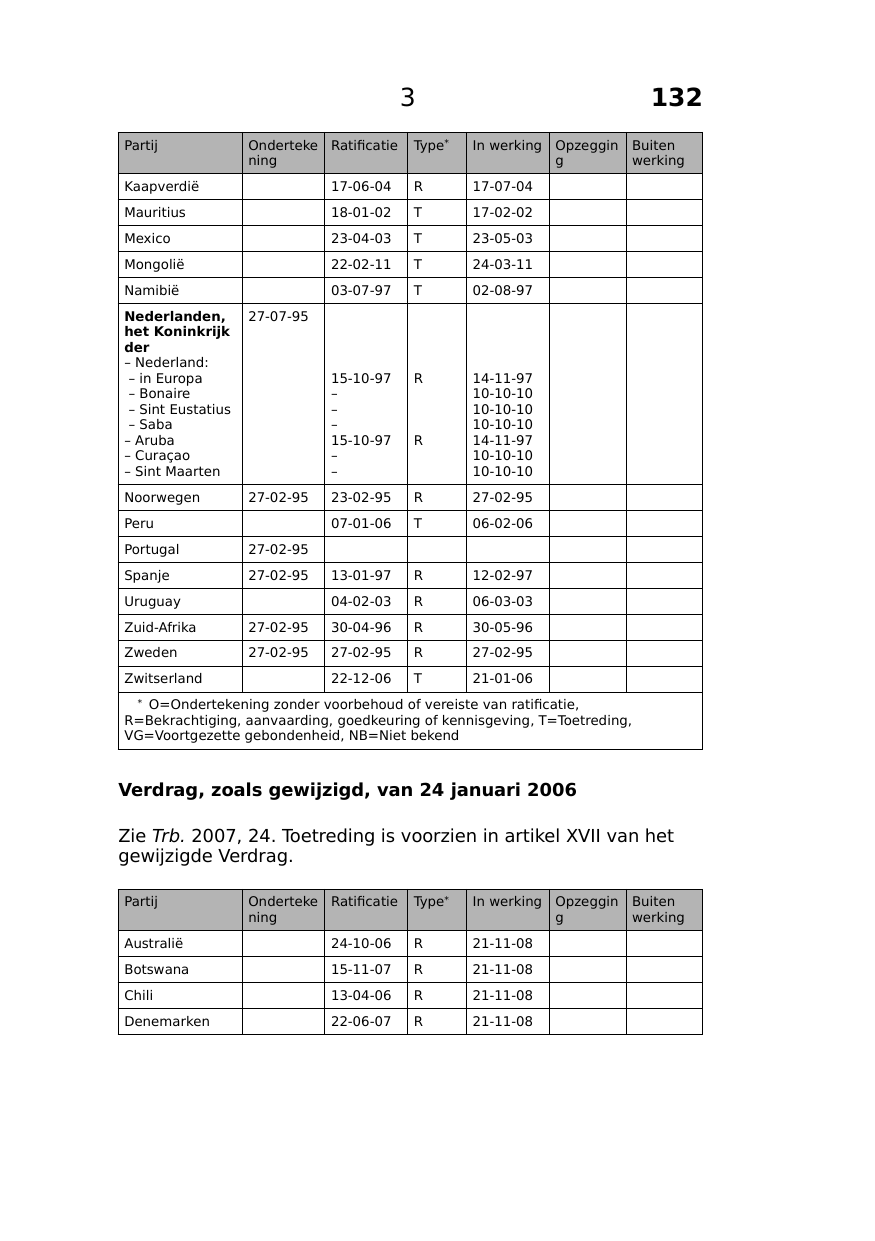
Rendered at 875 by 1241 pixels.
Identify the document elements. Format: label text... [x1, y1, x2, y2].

table_cell [550, 252, 626, 277]
table_cell 27-02-95 [467, 485, 549, 510]
table_cell [550, 1009, 626, 1034]
table_cell R [408, 983, 466, 1008]
table_cell [627, 402, 702, 417]
table_cell [627, 355, 702, 371]
table_cell 24-03-11 [467, 252, 549, 277]
table_header Ratificatie [325, 890, 407, 930]
table_cell 23-04-03 [325, 226, 407, 251]
table_cell [627, 433, 702, 448]
table_cell Zwitserland [119, 667, 242, 692]
table_cell 27-02-95 [243, 563, 324, 588]
table_cell [627, 252, 702, 277]
table_cell Namibië [119, 278, 242, 303]
table_cell 15-11-07 [325, 957, 407, 982]
table_cell 21-11-08 [467, 931, 549, 956]
table_cell [627, 371, 702, 386]
table_cell [627, 200, 702, 225]
table_cell [243, 371, 324, 386]
table_cell [627, 485, 702, 510]
table_cell Mexico [119, 226, 242, 251]
table_cell [550, 278, 626, 303]
table_cell [627, 449, 702, 464]
table_cell [408, 386, 466, 402]
table_cell [627, 511, 702, 536]
table_cell Mauritius [119, 200, 242, 225]
table_cell [243, 174, 324, 199]
table_cell T [408, 278, 466, 303]
table_cell [627, 226, 702, 251]
table_cell – Aruba [119, 433, 242, 448]
table_cell [627, 464, 702, 484]
table_cell 03-07-97 [325, 278, 407, 303]
subtitle Verdrag, zoals gewijzigd, van 24 januari 2006 [118, 780, 703, 800]
table_cell 18-01-02 [325, 200, 407, 225]
table_cell [243, 957, 324, 982]
table_header Partij [119, 133, 242, 173]
table_cell T [408, 226, 466, 251]
table_cell – Curaçao [119, 449, 242, 464]
table_cell R [408, 931, 466, 956]
table_cell – [325, 386, 407, 402]
table_cell [550, 537, 626, 562]
table_cell [627, 1009, 702, 1034]
table_header Ondertekening [243, 133, 324, 173]
table_cell 02-08-97 [467, 278, 549, 303]
table_cell Uruguay [119, 589, 242, 614]
table_cell R [408, 174, 466, 199]
table_cell [243, 226, 324, 251]
table_cell – Sint Maarten [119, 464, 242, 484]
table_cell [627, 386, 702, 402]
table_cell [243, 200, 324, 225]
table_cell Zweden [119, 641, 242, 666]
table_cell 27-02-95 [243, 641, 324, 666]
table_cell Botswana [119, 957, 242, 982]
table_cell [550, 200, 626, 225]
table_cell Nederlanden, het Koninkrijk der [119, 304, 242, 355]
table_cell 21-11-08 [467, 957, 549, 982]
table_cell 21-11-08 [467, 1009, 549, 1034]
table_cell [408, 464, 466, 484]
table_header Buiten werking [627, 133, 702, 173]
table_cell [408, 402, 466, 417]
table_cell [243, 1009, 324, 1034]
table_cell Mongolië [119, 252, 242, 277]
table_cell [243, 355, 324, 371]
table_cell – [325, 402, 407, 417]
table_cell T [408, 252, 466, 277]
table_cell [325, 355, 407, 371]
table_cell [408, 537, 466, 562]
table_cell – Bonaire [119, 386, 242, 402]
table_cell [550, 449, 626, 464]
table_cell R [408, 563, 466, 588]
table_cell [243, 252, 324, 277]
table_cell [627, 931, 702, 956]
table_cell 22-06-07 [325, 1009, 407, 1034]
table_cell [550, 511, 626, 536]
table_cell 23-02-95 [325, 485, 407, 510]
table_cell [325, 304, 407, 355]
table_cell [627, 174, 702, 199]
table_cell 30-04-96 [325, 615, 407, 640]
table_cell R [408, 1009, 466, 1034]
table_cell 10-10-10 [467, 449, 549, 464]
table_cell – [325, 464, 407, 484]
table_cell [550, 355, 626, 371]
table_cell [550, 433, 626, 448]
table_cell [243, 511, 324, 536]
table_cell [550, 589, 626, 614]
table_cell 12-02-97 [467, 563, 549, 588]
table_cell 22-02-11 [325, 252, 407, 277]
table_cell [627, 418, 702, 433]
table_cell Zuid-Afrika [119, 615, 242, 640]
table_cell Spanje [119, 563, 242, 588]
table_cell [243, 278, 324, 303]
table_cell [550, 371, 626, 386]
table_cell 10-10-10 [467, 418, 549, 433]
table_cell [550, 615, 626, 640]
table_header Ratificatie [325, 133, 407, 173]
table_cell [550, 386, 626, 402]
table_cell 27-07-95 [243, 304, 324, 355]
table_cell [408, 449, 466, 464]
table_cell [408, 304, 466, 355]
table_cell R [408, 589, 466, 614]
table_cell T [408, 200, 466, 225]
table_cell 13-04-06 [325, 983, 407, 1008]
table_cell [408, 355, 466, 371]
table_cell * O=Ondertekening zonder voorbehoud of vereiste van ratificatie, R=Bekrachtiging, aanvaarding, goedkeuring of kennisgeving, T=Toetreding, VG=Voortgezette gebondenheid, NB=Niet bekend [119, 693, 702, 749]
table_cell 07-01-06 [325, 511, 407, 536]
table_cell R [408, 371, 466, 386]
table_cell 13-01-97 [325, 563, 407, 588]
table_cell 06-03-03 [467, 589, 549, 614]
text Zie Trb. 2007, 24. Toetreding is voorzien in artikel XVII van het gewijzigde Verdrag. [118, 825, 703, 867]
table_cell 17-07-04 [467, 174, 549, 199]
table_cell [243, 983, 324, 1008]
table_cell [627, 304, 702, 355]
table_cell R [408, 641, 466, 666]
table_cell Noorwegen [119, 485, 242, 510]
table_cell [550, 957, 626, 982]
table_cell [627, 278, 702, 303]
table_cell 14-11-97 [467, 371, 549, 386]
table_cell 15-10-97 [325, 433, 407, 448]
table_cell [243, 449, 324, 464]
table_cell – [325, 418, 407, 433]
table_header In werking [467, 890, 549, 930]
table_cell [243, 589, 324, 614]
table_cell – Nederland: [119, 355, 242, 371]
table_cell 17-06-04 [325, 174, 407, 199]
table_cell [627, 983, 702, 1008]
table_cell [408, 418, 466, 433]
table_cell T [408, 667, 466, 692]
table_cell 10-10-10 [467, 386, 549, 402]
table_cell [325, 537, 407, 562]
table_cell T [408, 511, 466, 536]
table_cell 21-01-06 [467, 667, 549, 692]
table_cell [627, 615, 702, 640]
table_cell 22-12-06 [325, 667, 407, 692]
table_cell [627, 563, 702, 588]
table_cell R [408, 485, 466, 510]
table_cell 27-02-95 [243, 485, 324, 510]
table_cell [243, 667, 324, 692]
table_cell 10-10-10 [467, 402, 549, 417]
table_cell 27-02-95 [243, 537, 324, 562]
table_cell [550, 418, 626, 433]
table_cell 27-02-95 [325, 641, 407, 666]
table_cell [550, 464, 626, 484]
table_cell 06-02-06 [467, 511, 549, 536]
table_cell [627, 667, 702, 692]
table_cell [243, 418, 324, 433]
table_cell 27-02-95 [243, 615, 324, 640]
table_cell Peru [119, 511, 242, 536]
table_cell 04-02-03 [325, 589, 407, 614]
table_cell [243, 931, 324, 956]
table_cell [550, 174, 626, 199]
table_cell Portugal [119, 537, 242, 562]
table_cell 14-11-97 [467, 433, 549, 448]
table_header Buiten werking [627, 890, 702, 930]
table_header Opzegging [550, 890, 626, 930]
table_header Type* [408, 133, 466, 173]
table_cell [243, 464, 324, 484]
table_cell Denemarken [119, 1009, 242, 1034]
table_cell [627, 957, 702, 982]
table_cell [467, 355, 549, 371]
table_header Opzegging [550, 133, 626, 173]
table_cell R [408, 615, 466, 640]
table_cell 21-11-08 [467, 983, 549, 1008]
table_cell [550, 667, 626, 692]
table_cell [467, 304, 549, 355]
table_cell [550, 983, 626, 1008]
table_cell [550, 641, 626, 666]
table_cell – Saba [119, 418, 242, 433]
table_cell R [408, 957, 466, 982]
table_cell [550, 485, 626, 510]
table_cell [550, 931, 626, 956]
table_cell 27-02-95 [467, 641, 549, 666]
table_cell Chili [119, 983, 242, 1008]
table_header Partij [119, 890, 242, 930]
table_cell – [325, 449, 407, 464]
table_cell – in Europa [119, 371, 242, 386]
table_cell 10-10-10 [467, 464, 549, 484]
table_cell 24-10-06 [325, 931, 407, 956]
table_cell 17-02-02 [467, 200, 549, 225]
table_cell 15-10-97 [325, 371, 407, 386]
table_cell Australië [119, 931, 242, 956]
table_cell [467, 537, 549, 562]
table_cell Kaapverdië [119, 174, 242, 199]
table_cell [550, 304, 626, 355]
table_header Ondertekening [243, 890, 324, 930]
table_cell [550, 226, 626, 251]
table_cell 23-05-03 [467, 226, 549, 251]
table_cell [550, 402, 626, 417]
table_cell [550, 563, 626, 588]
table_cell 30-05-96 [467, 615, 549, 640]
table_cell [627, 537, 702, 562]
table_cell [627, 641, 702, 666]
table_cell [627, 589, 702, 614]
table_cell [243, 433, 324, 448]
table_cell [243, 402, 324, 417]
table_cell – Sint Eustatius [119, 402, 242, 417]
table_header Type* [408, 890, 466, 930]
table_cell [243, 386, 324, 402]
table_header In werking [467, 133, 549, 173]
table_cell R [408, 433, 466, 448]
